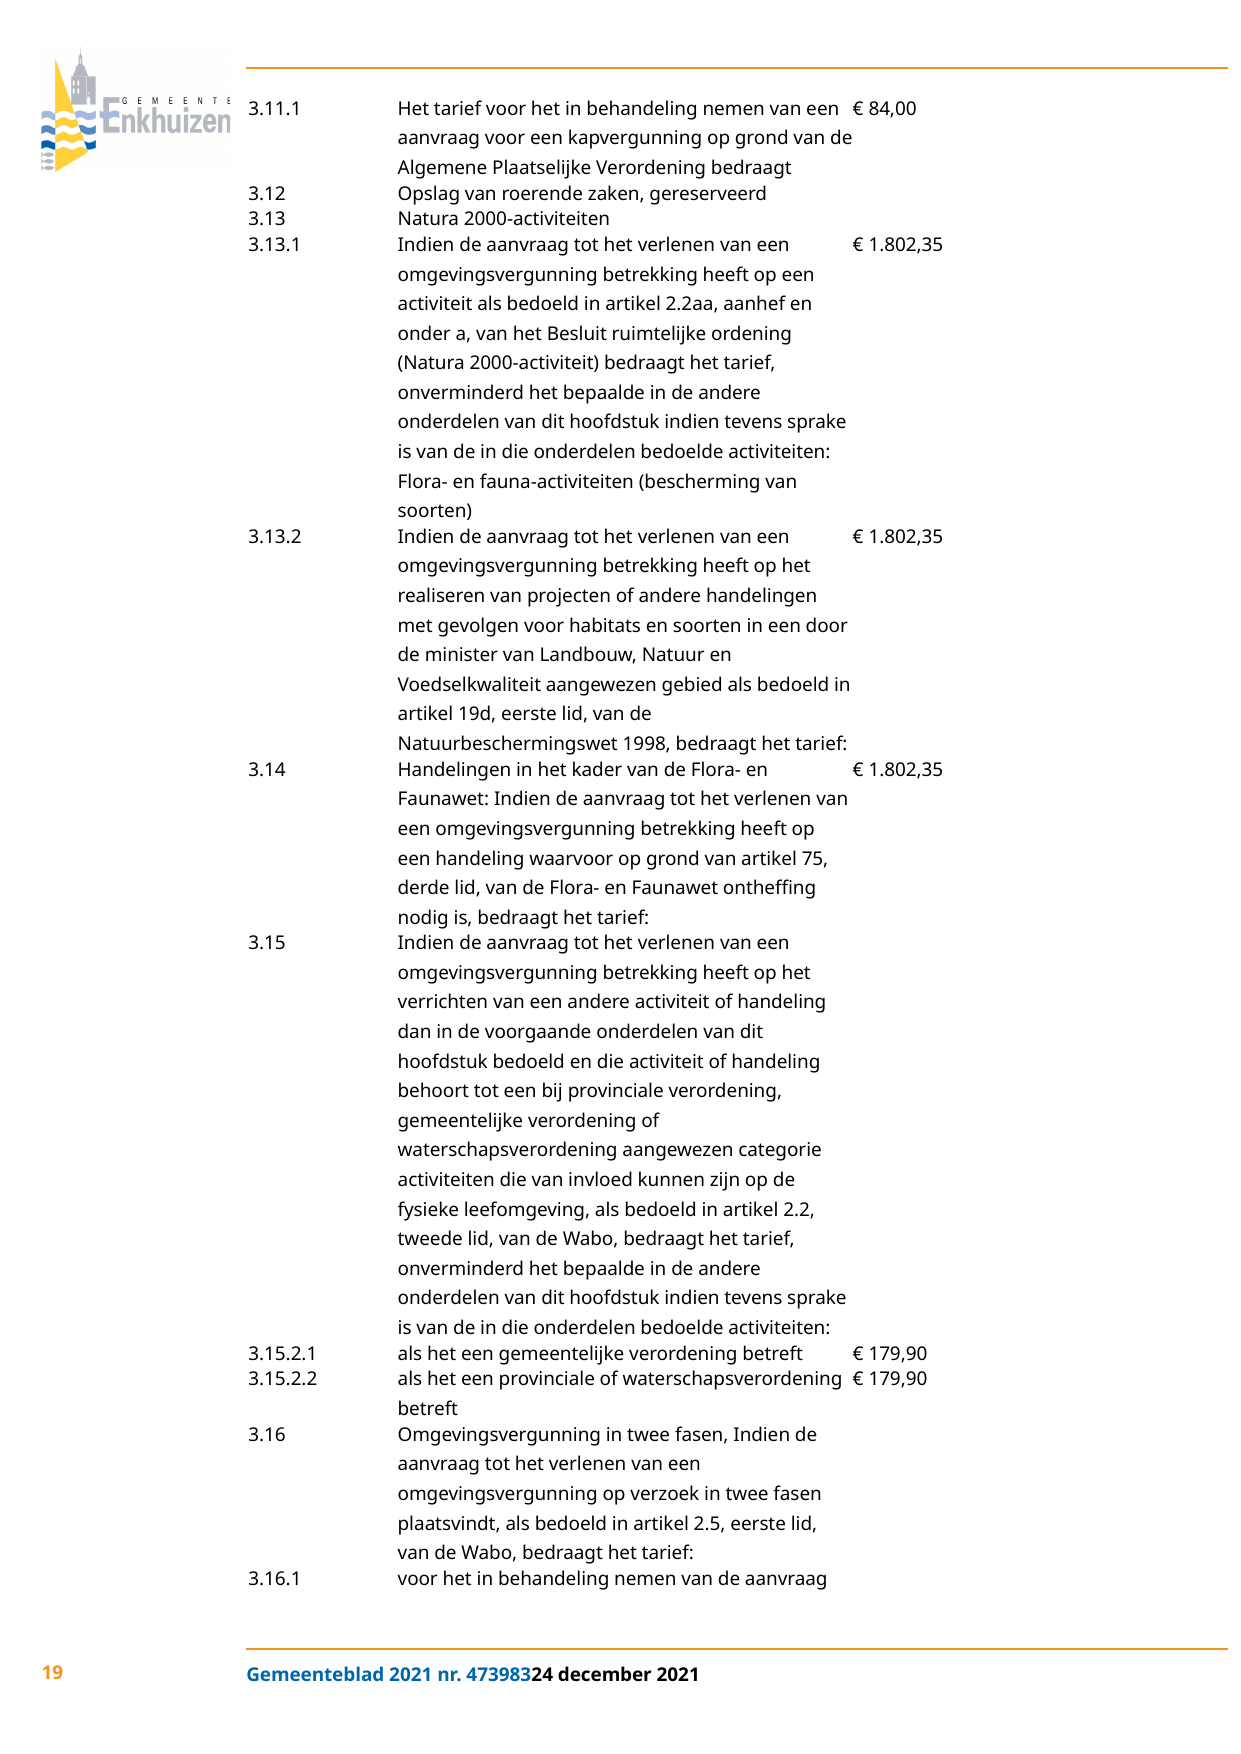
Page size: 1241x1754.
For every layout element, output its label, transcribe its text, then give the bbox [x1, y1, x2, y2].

table_cell € 1.802,35 [853, 231, 1002, 523]
picture [41, 47, 231, 172]
table_cell [853, 1565, 1002, 1591]
table_cell [1002, 180, 1152, 205]
table_cell € 84,00 [853, 95, 1002, 180]
table_cell 3.13 [248, 205, 397, 231]
table_cell 3.16 [248, 1421, 397, 1565]
table_cell 3.13.2 [248, 523, 397, 756]
table_cell [1002, 930, 1152, 1340]
table_cell [853, 930, 1002, 1340]
table_cell Natura 2000-activiteiten [398, 205, 852, 231]
table_cell 3.15.2.2 [248, 1366, 397, 1421]
table_cell Indien de aanvraag tot het verlenen van een omgevingsvergunning betrekking heeft op een activiteit als bedoeld in artikel 2.2aa, aanhef en onder a, van het Besluit ruimtelijke ordening (Natura 2000-activiteit) bedraagt het tarief, onverminderd het bepaalde in de andere onderdelen van dit hoofdstuk indien tevens sprake is van de in die onderdelen bedoelde activiteiten: Flora- en fauna-activiteiten (bescherming van soorten) [398, 231, 852, 523]
table_cell [1002, 1565, 1152, 1591]
table_cell Indien de aanvraag tot het verlenen van een omgevingsvergunning betrekking heeft op het realiseren van projecten of andere handelingen met gevolgen voor habitats en soorten in een door de minister van Landbouw, Natuur en Voedselkwaliteit aangewezen gebied als bedoeld in artikel 19d, eerste lid, van de Natuurbeschermingswet 1998, bedraagt het tarief: [398, 523, 852, 756]
table_cell Het tarief voor het in behandeling nemen van een aanvraag voor een kapvergunning op grond van de Algemene Plaatselijke Verordening bedraagt [398, 95, 852, 180]
table_cell Indien de aanvraag tot het verlenen van een omgevingsvergunning betrekking heeft op het verrichten van een andere activiteit of handeling dan in de voorgaande onderdelen van dit hoofdstuk bedoeld en die activiteit of handeling behoort tot een bij provinciale verordening, gemeentelijke verordening of waterschapsverordening aangewezen categorie activiteiten die van invloed kunnen zijn op de fysieke leefomgeving, als bedoeld in artikel 2.2, tweede lid, van de Wabo, bedraagt het tarief, onverminderd het bepaalde in de andere onderdelen van dit hoofdstuk indien tevens sprake is van de in die onderdelen bedoelde activiteiten: [398, 930, 852, 1340]
table_cell [1002, 205, 1152, 231]
table_cell 3.14 [248, 756, 397, 929]
table_cell 3.15.2.1 [248, 1340, 397, 1366]
table_cell [1002, 523, 1152, 756]
table_cell [1002, 1366, 1152, 1421]
table_cell 3.15 [248, 930, 397, 1340]
table_cell € 179,90 [853, 1366, 1002, 1421]
table_cell € 1.802,35 [853, 756, 1002, 929]
table_cell Omgevingsvergunning in twee fasen, Indien de aanvraag tot het verlenen van een omgevingsvergunning op verzoek in twee fasen plaatsvindt, als bedoeld in artikel 2.5, eerste lid, van de Wabo, bedraagt het tarief: [398, 1421, 852, 1565]
table_cell Opslag van roerende zaken, gereserveerd [398, 180, 852, 205]
table_cell Handelingen in het kader van de Flora- en Faunawet: Indien de aanvraag tot het verlenen van een omgevingsvergunning betrekking heeft op een handeling waarvoor op grond van artikel 75, derde lid, van de Flora- en Faunawet ontheffing nodig is, bedraagt het tarief: [398, 756, 852, 929]
table_cell € 1.802,35 [853, 523, 1002, 756]
table_cell [1002, 231, 1152, 523]
table_cell [1002, 1421, 1152, 1565]
table_cell voor het in behandeling nemen van de aanvraag [398, 1565, 852, 1591]
table_cell [1002, 756, 1152, 929]
table_cell [853, 1421, 1002, 1565]
table_cell 3.12 [248, 180, 397, 205]
table_cell 3.11.1 [248, 95, 397, 180]
table_cell als het een gemeentelijke verordening betreft [398, 1340, 852, 1366]
table_cell 3.16.1 [248, 1565, 397, 1591]
table_cell € 179,90 [853, 1340, 1002, 1366]
table_cell [853, 205, 1002, 231]
table_cell [853, 180, 1002, 205]
table_cell [1002, 95, 1152, 180]
table_cell als het een provinciale of waterschapsverordening betreft [398, 1366, 852, 1421]
table_cell 3.13.1 [248, 231, 397, 523]
table_cell [1002, 1340, 1152, 1366]
